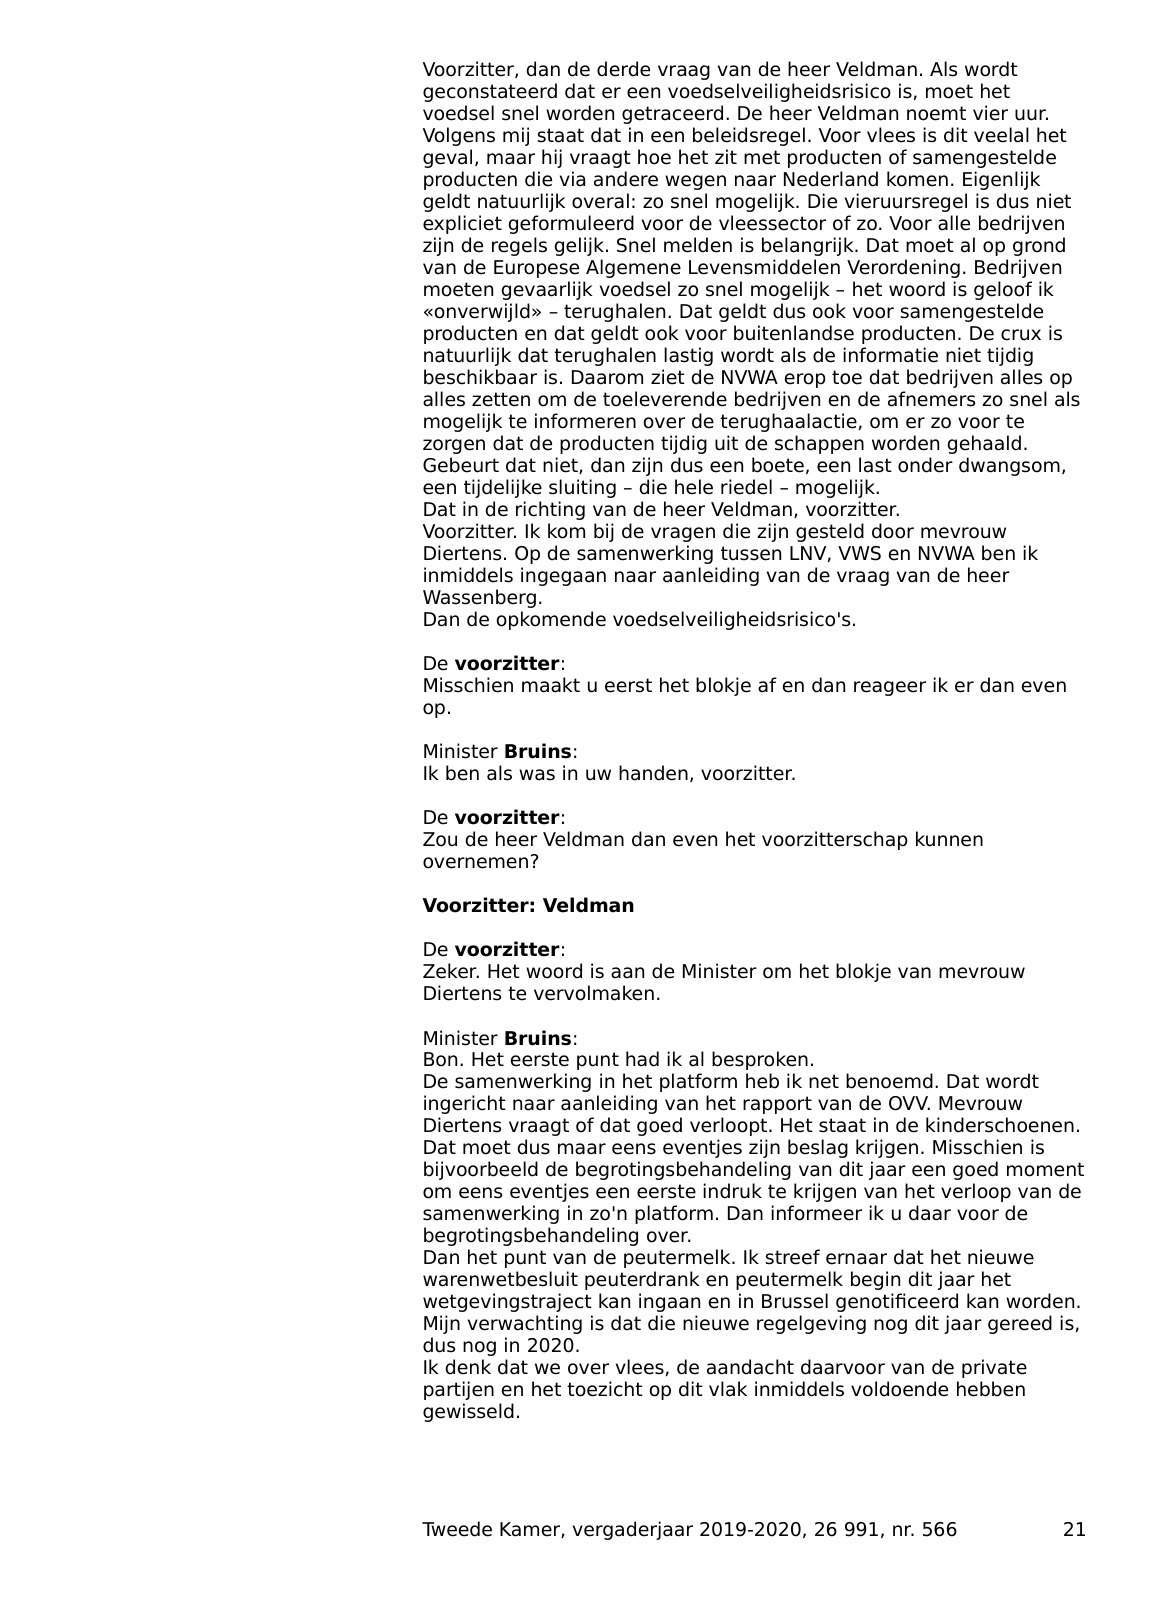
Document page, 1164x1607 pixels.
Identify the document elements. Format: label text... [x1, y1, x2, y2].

text De samenwerking in het platform heb ik net benoemd. Dat wordt ingericht naar aanleiding van het rapport van de OVV. Mevrouw Diertens vraagt of dat goed verloopt. Het staat in de kinderschoenen. Dat moet dus maar eens eventjes zijn beslag krijgen. Misschien is bijvoorbeeld de begrotingsbehandeling van dit jaar een goed moment om eens eventjes een eerste indruk te krijgen van het verloop van de samenwerking in zo'n platform. Dan informeer ik u daar voor de begrotingsbehandeling over. [422, 1071, 1087, 1247]
text Ik ben als was in uw handen, voorzitter. [422, 763, 1087, 785]
text Misschien maakt u eerst het blokje af en dan reageer ik er dan even op. [422, 675, 1087, 719]
text Voorzitter, dan de derde vraag van de heer Veldman. Als wordt geconstateerd dat er een voedselveiligheidsrisico is, moet het voedsel snel worden getraceerd. De heer Veldman noemt vier uur. Volgens mij staat dat in een beleidsregel. Voor vlees is dit veelal het geval, maar hij vraagt hoe het zit met producten of samengestelde producten die via andere wegen naar Nederland komen. Eigenlijk geldt natuurlijk overal: zo snel mogelijk. Die vieruursregel is dus niet expliciet geformuleerd voor de vleessector of zo. Voor alle bedrijven zijn de regels gelijk. Snel melden is belangrijk. Dat moet al op grond van de Europese Algemene Levensmiddelen Verordening. Bedrijven moeten gevaarlijk voedsel zo snel mogelijk – het woord is geloof ik «onverwijld» – terughalen. Dat geldt dus ook voor samengestelde producten en dat geldt ook voor buitenlandse producten. De crux is natuurlijk dat terughalen lastig wordt als de informatie niet tijdig beschikbaar is. Daarom ziet de NVWA erop toe dat bedrijven alles op alles zetten om de toeleverende bedrijven en de afnemers zo snel als mogelijk te informeren over de terughaalactie, om er zo voor te zorgen dat de producten tijdig uit de schappen worden gehaald. Gebeurt dat niet, dan zijn dus een boete, een last onder dwangsom, een tijdelijke sluiting – die hele riedel – mogelijk. [422, 59, 1087, 499]
text Minister Bruins: [422, 1027, 1087, 1049]
text Zeker. Het woord is aan de Minister om het blokje van mevrouw Diertens te vervolmaken. [422, 961, 1087, 1005]
text Dan het punt van de peutermelk. Ik streef ernaar dat het nieuwe warenwetbesluit peuterdrank en peutermelk begin dit jaar het wetgevingstraject kan ingaan en in Brussel genotificeerd kan worden. Mijn verwachting is dat die nieuwe regelgeving nog dit jaar gereed is, dus nog in 2020. [422, 1247, 1087, 1357]
text De voorzitter: [422, 939, 1087, 961]
text Dan de opkomende voedselveiligheidsrisico's. [422, 608, 1087, 631]
text Dat in de richting van de heer Veldman, voorzitter. [422, 499, 1087, 521]
text De voorzitter: [422, 653, 1087, 675]
text Ik denk dat we over vlees, de aandacht daarvoor van de private partijen en het toezicht op dit vlak inmiddels voldoende hebben gewisseld. [422, 1357, 1087, 1423]
text Bon. Het eerste punt had ik al besproken. [422, 1049, 1087, 1071]
text Voorzitter. Ik kom bij de vragen die zijn gesteld door mevrouw Diertens. Op de samenwerking tussen LNV, VWS en NVWA ben ik inmiddels ingegaan naar aanleiding van de vraag van de heer Wassenberg. [422, 521, 1087, 608]
subtitle Voorzitter: Veldman [422, 895, 1087, 917]
text De voorzitter: [422, 807, 1087, 829]
text Minister Bruins: [422, 741, 1087, 763]
text Zou de heer Veldman dan even het voorzitterschap kunnen overnemen? [422, 829, 1087, 873]
